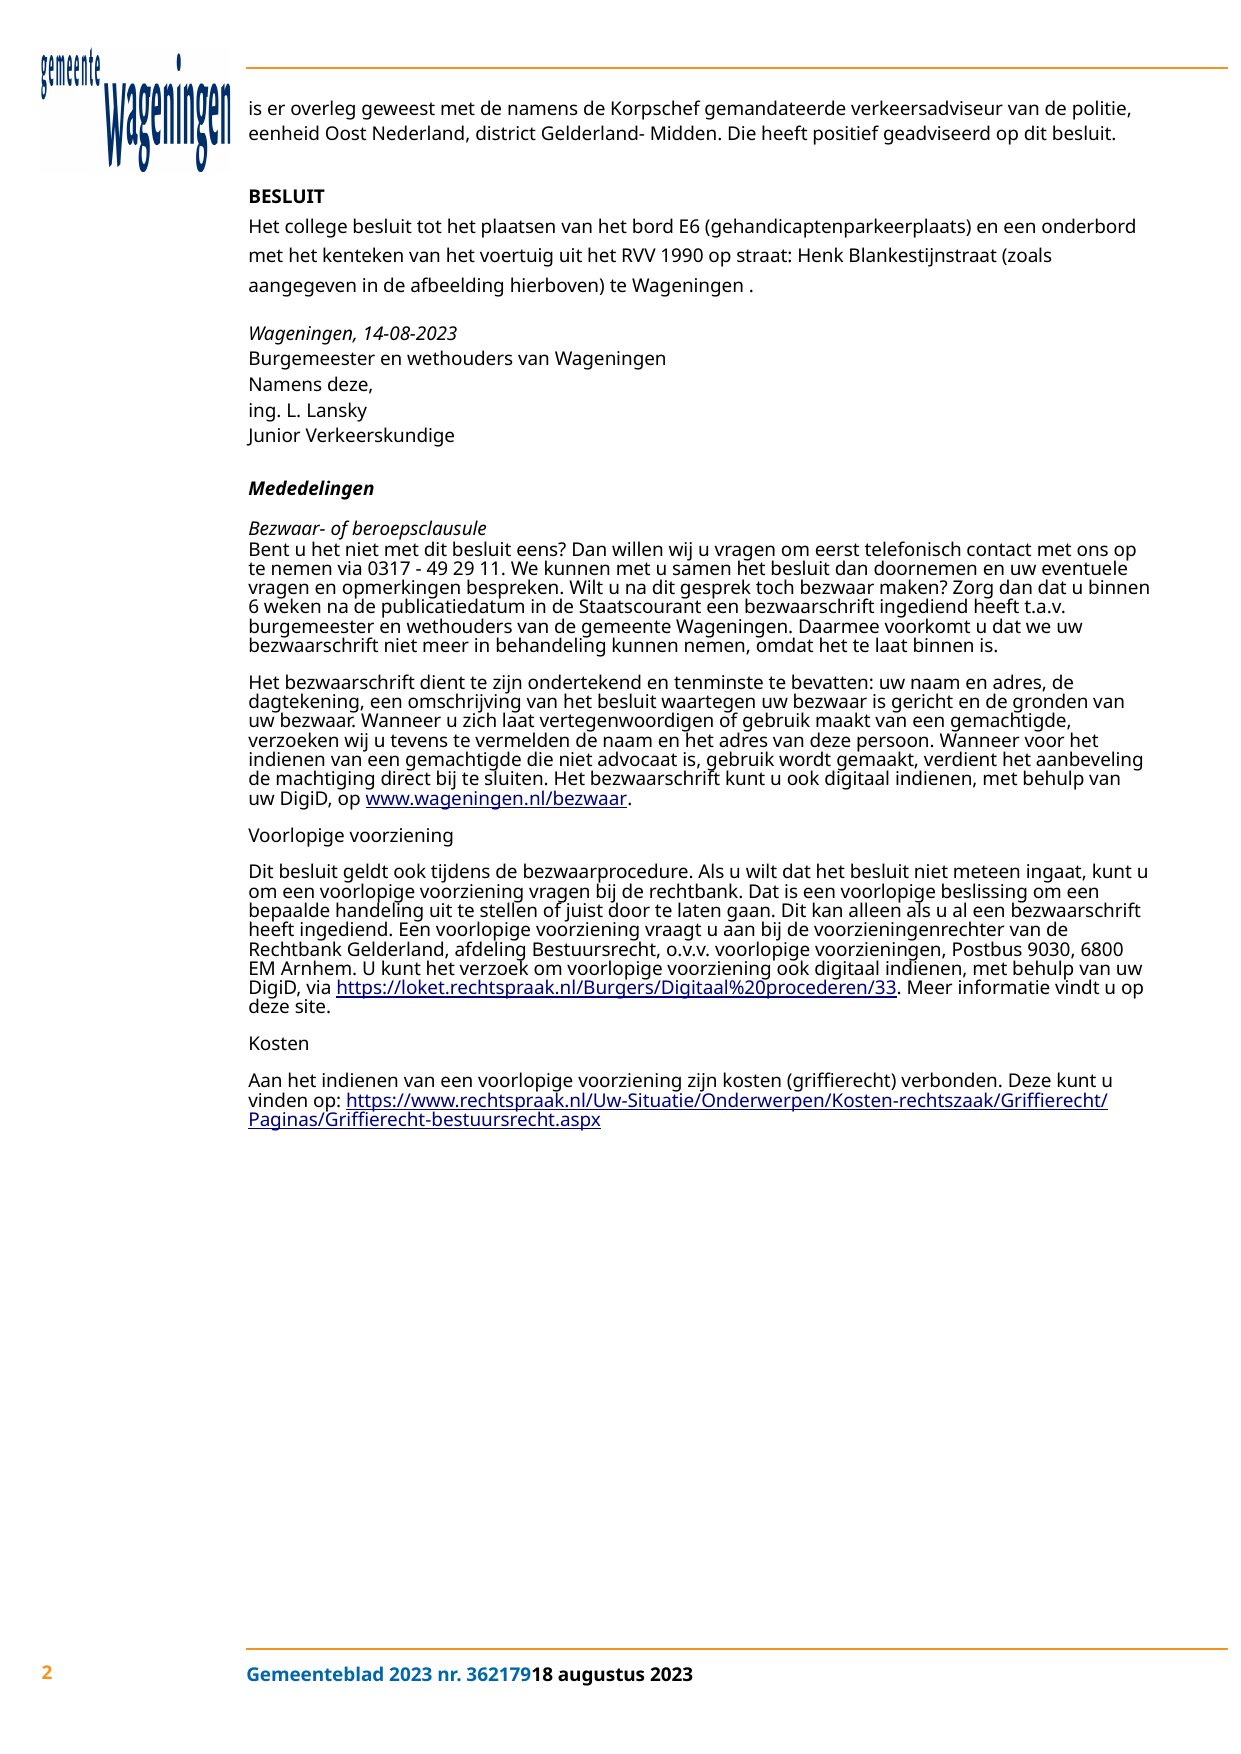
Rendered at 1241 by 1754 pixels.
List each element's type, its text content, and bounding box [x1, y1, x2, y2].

text Bent u het niet met dit besluit eens? Dan willen wij u vragen om eerst telefonisch contact met ons op te nemen via 0317 - 49 29 11. We kunnen met u samen het besluit dan doornemen en uw eventuele vragen en opmerkingen bespreken. Wilt u na dit gesprek toch bezwaar maken? Zorg dan dat u binnen 6 weken na de publicatiedatum in de Staatscourant een bezwaarschrift ingediend heeft t.a.v. burgemeester en wethouders van de gemeente Wageningen. Daarmee voorkomt u dat we uw bezwaarschrift niet meer in behandeling kunnen nemen, omdat het te laat binnen is. [248, 541, 1152, 656]
text ing. L. Lansky [248, 397, 1152, 423]
text Namens deze, [248, 371, 1152, 397]
text Junior Verkeerskundige [248, 423, 1152, 448]
text Wageningen, 14-08-2023 [248, 320, 1152, 346]
text Het college besluit tot het plaatsen van het bord E6 (gehandicaptenparkeerplaats) en een onderbord met het kenteken van het voertuig uit het RVV 1990 op straat: Henk Blankestijnstraat (zoals aangegeven in de afbeelding hierboven) te Wageningen . [248, 213, 1152, 298]
text Bezwaar- of beroepsclausule [248, 515, 1152, 541]
text Mededelingen [248, 476, 1152, 501]
text BESLUIT [248, 183, 1152, 209]
text Kosten [248, 1035, 1152, 1055]
text is er overleg geweest met de namens de Korpschef gemandateerde verkeersadviseur van de politie, eenheid Oost Nederland, district Gelderland- Midden. Die heeft positief geadviseerd op dit besluit. [248, 95, 1152, 146]
text Voorlopige voorziening [248, 827, 1152, 846]
text Aan het indienen van een voorlopige voorziening zijn kosten (griffierecht) verbonden. Deze kunt u vinden op: https://www.rechtspraak.nl/Uw-Situatie/Onderwerpen/Kosten-rechtszaak/Griffierecht/Paginas/Griffierecht-bestuursrecht.aspx [248, 1072, 1152, 1130]
text Het bezwaarschrift dient te zijn ondertekend en tenminste te bevatten: uw naam en adres, de dagtekening, een omschrijving van het besluit waartegen uw bezwaar is gericht en de gronden van uw bezwaar. Wanneer u zich laat vertegenwoordigen of gebruik maakt van een gemachtigde, verzoeken wij u tevens te vermelden de naam en het adres van deze persoon. Wanneer voor het indienen van een gemachtigde die niet advocaat is, gebruik wordt gemaakt, verdient het aanbeveling de machtiging direct bij te sluiten. Het bezwaarschrift kunt u ook digitaal indienen, met behulp van uw DigiD, op www.wageningen.nl/bezwaar. [248, 674, 1152, 809]
text Burgemeester en wethouders van Wageningen [248, 346, 1152, 371]
text Dit besluit geldt ook tijdens de bezwaarprocedure. Als u wilt dat het besluit niet meteen ingaat, kunt u om een voorlopige voorziening vragen bij de rechtbank. Dat is een voorlopige beslissing om een bepaalde handeling uit te stellen of juist door te laten gaan. Dit kan alleen als u al een bezwaarschrift heeft ingediend. Een voorlopige voorziening vraagt u aan bij de voorzieningenrechter van de Rechtbank Gelderland, afdeling Bestuursrecht, o.v.v. voorlopige voorzieningen, Postbus 9030, 6800 EM Arnhem. U kunt het verzoek om voorlopige voorziening ook digitaal indienen, met behulp van uw DigiD, via https://loket.rechtspraak.nl/Burgers/Digitaal%20procederen/33. Meer informatie vindt u op deze site. [248, 863, 1152, 1018]
picture [41, 47, 231, 172]
